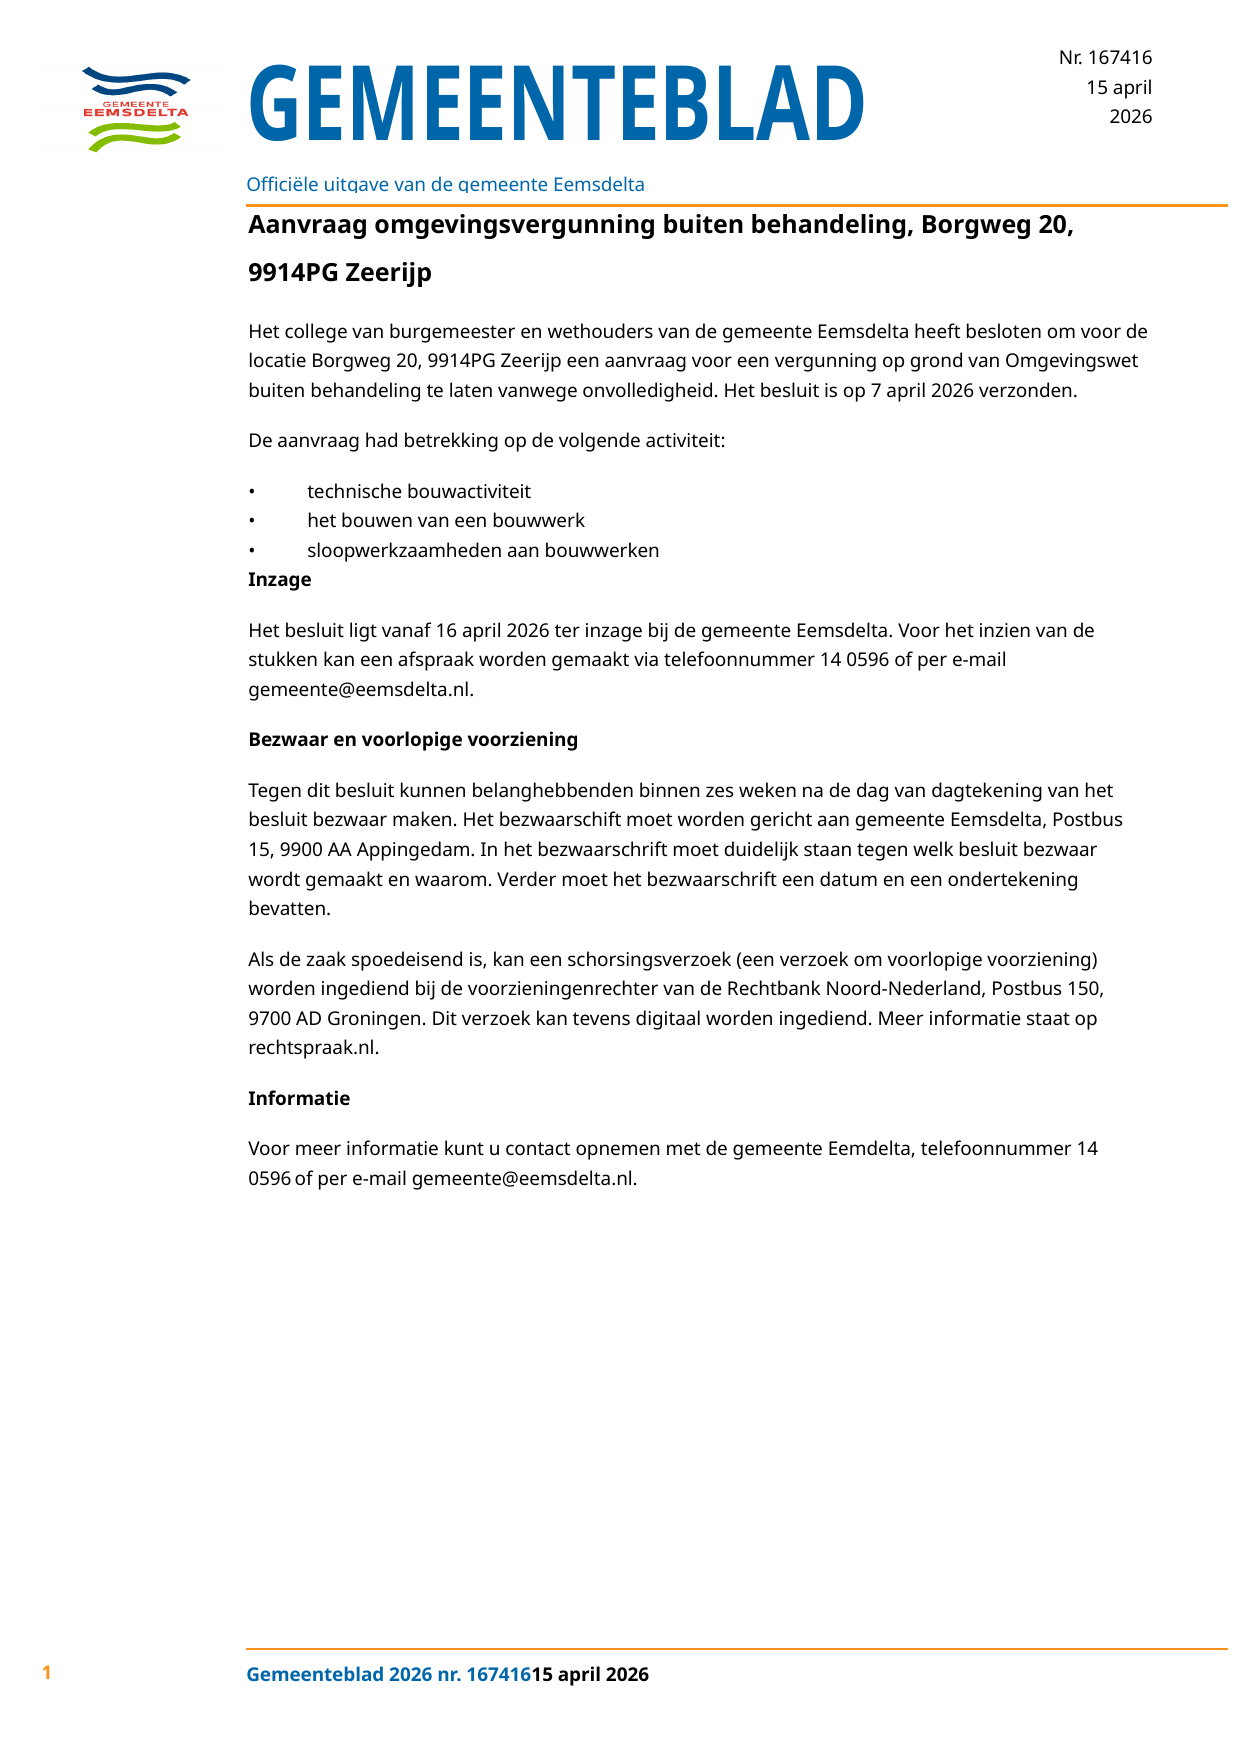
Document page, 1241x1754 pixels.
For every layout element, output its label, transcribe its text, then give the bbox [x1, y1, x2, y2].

text Inzage [248, 567, 1152, 592]
text Als de zaak spoedeisend is, kan een schorsingsverzoek (een verzoek om voorlopige voorziening) worden ingediend bij de voorzieningenrechter van de Rechtbank Noord-Nederland, Postbus 150, 9700 AD Groningen. Dit verzoek kan tevens digitaal worden ingediend. Meer informatie staat op rechtspraak.nl. [248, 946, 1152, 1060]
text Aanvraag omgevingsvergunning buiten behandeling, Borgweg 20, 9914PG Zeerijp [248, 207, 1152, 288]
text Tegen dit besluit kunnen belanghebbenden binnen zes weken na de dag van dagtekening van het besluit bezwaar maken. Het bezwaarschift moet worden gericht aan gemeente Eemsdelta, Postbus 15, 9900 AA Appingedam. In het bezwaarschrift moet duidelijk staan tegen welk besluit bezwaar wordt gemaakt en waarom. Verder moet het bezwaarschrift een datum en een ondertekening bevatten. [248, 777, 1152, 921]
text Informatie [248, 1085, 1152, 1111]
text Bezwaar en voorlopige voorziening [248, 727, 1152, 752]
text De aanvraag had betrekking op de volgende activiteit: [248, 427, 1152, 453]
list sloopwerkzaamheden aan bouwwerken [248, 537, 1152, 563]
text Voor meer informatie kunt u contact opnemen met de gemeente Eemdelta, telefoonnummer 14 0596 of per e-mail gemeente@eemsdelta.nl. [248, 1135, 1152, 1191]
list het bouwen van een bouwwerk [248, 507, 1152, 533]
text Het college van burgemeester en wethouders van de gemeente Eemsdelta heeft besloten om voor de locatie Borgweg 20, 9914PG Zeerijp een aanvraag voor een vergunning op grond van Omgevingswet buiten behandeling te laten vanwege onvolledigheid. Het besluit is op 7 april 2026 verzonden. [248, 318, 1152, 403]
list technische bouwactiviteit [248, 478, 1152, 504]
text Het besluit ligt vanaf 16 april 2026 ter inzage bij de gemeente Eemsdelta. Voor het inzien van de stukken kan een afspraak worden gemaakt via telefoonnummer 14 0596 of per e-mail gemeente@eemsdelta.nl. [248, 617, 1152, 702]
picture [41, 47, 231, 172]
